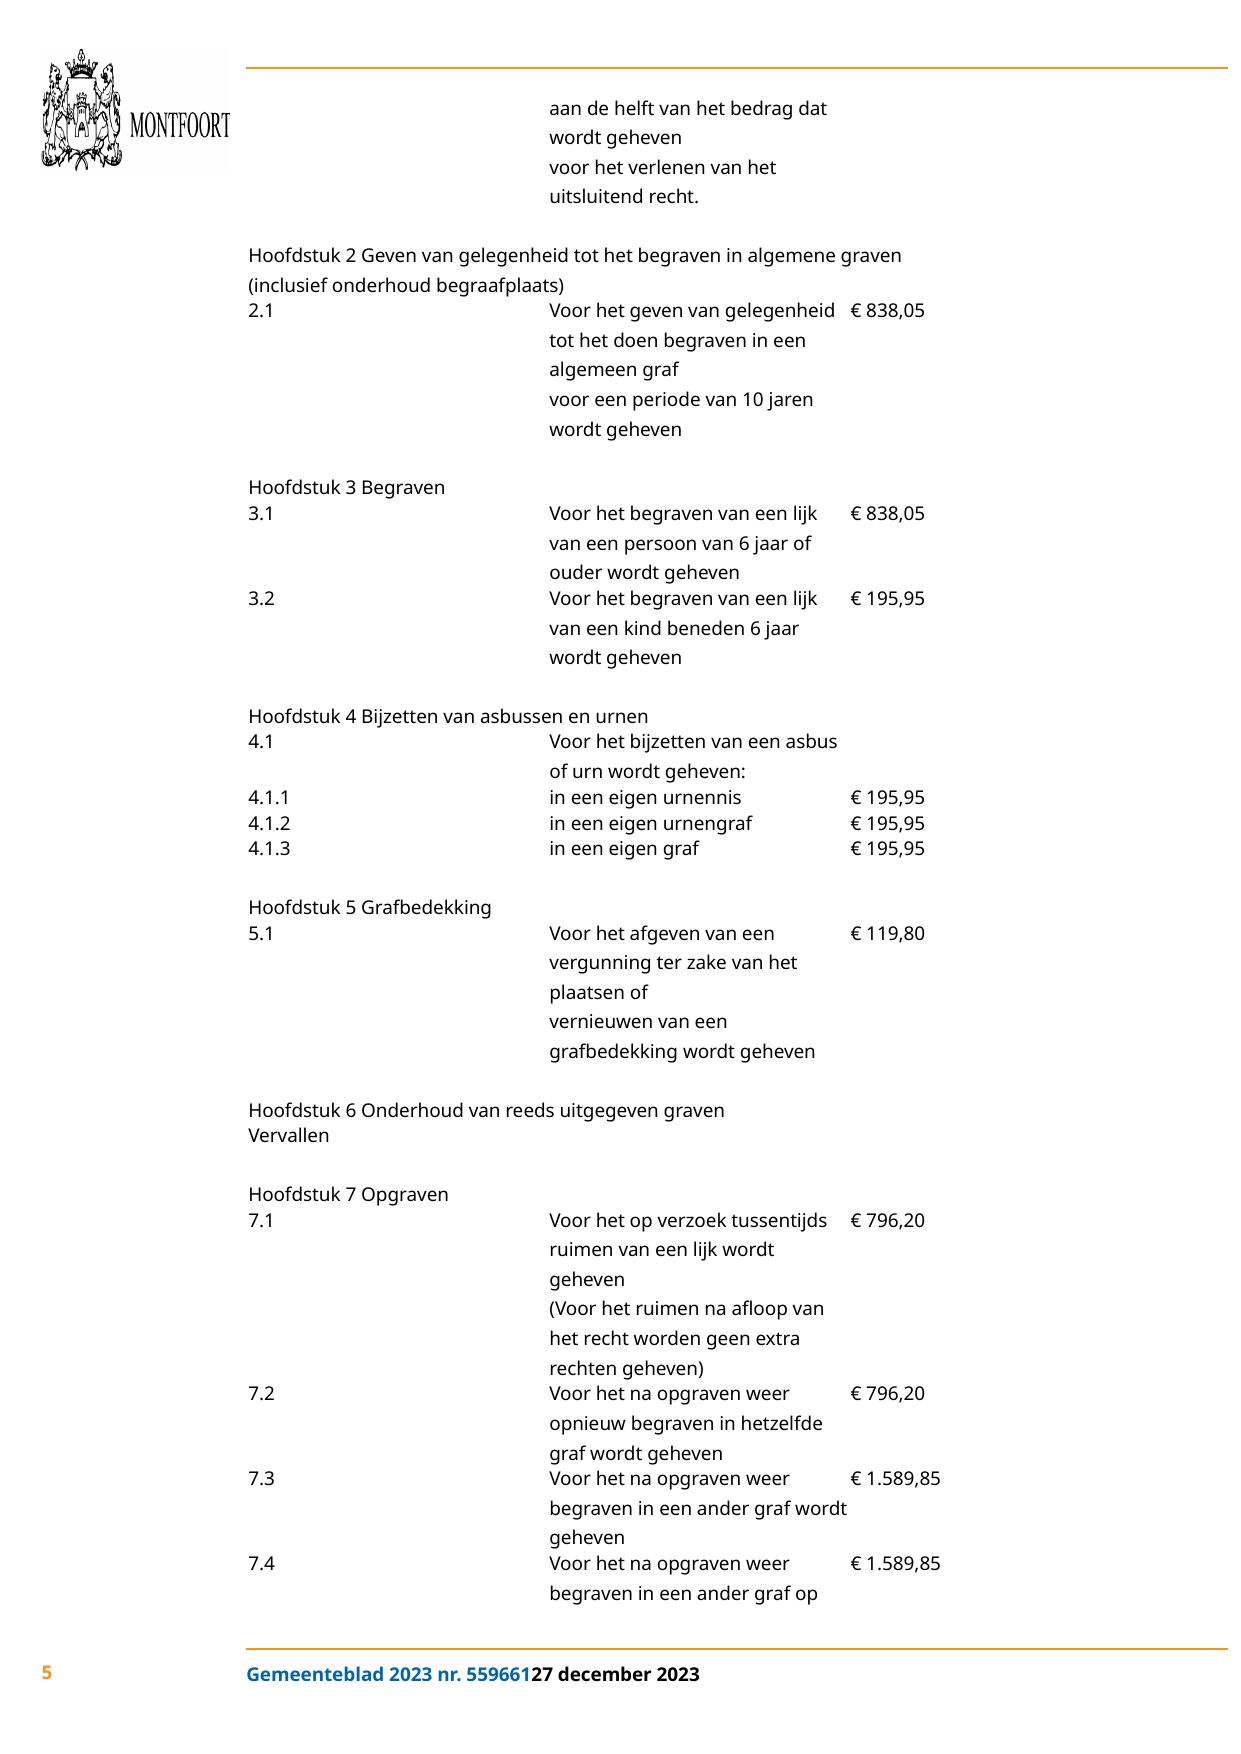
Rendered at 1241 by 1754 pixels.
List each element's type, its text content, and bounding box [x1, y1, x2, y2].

picture [41, 47, 231, 172]
table_cell € 838,05 [850, 500, 1152, 585]
table_cell 4.1 [248, 729, 549, 784]
table_cell Voor het begraven van een lijk van een persoon van 6 jaar of ouder wordt geheven [549, 500, 850, 585]
table_header Hoofdstuk 5 Grafbedekking [248, 894, 1152, 920]
table_header Hoofdstuk 6 Onderhoud van reeds uitgegeven graven [248, 1097, 1152, 1122]
table_cell € 838,05 [850, 298, 1152, 442]
table_cell in een eigen urnennis [549, 784, 850, 810]
table_cell 4.1.2 [248, 810, 549, 835]
table_cell 7.2 [248, 1381, 549, 1465]
table_cell € 195,95 [850, 835, 1152, 861]
table_cell 5.1 [248, 920, 549, 1064]
table_header Hoofdstuk 7 Opgraven [248, 1181, 1152, 1207]
table_cell 7.1 [248, 1207, 549, 1381]
table_cell 3.2 [248, 585, 549, 670]
table_cell aan de helft van het bedrag dat wordt geheven voor het verlenen van het uitsluitend recht. [549, 95, 850, 209]
table_cell Vervallen [248, 1123, 1152, 1148]
table_cell € 796,20 [850, 1207, 1152, 1381]
table_cell Voor het na opgraven weer begraven in een ander graf wordt geheven [549, 1465, 850, 1550]
table_cell 4.1.3 [248, 835, 549, 861]
table_cell 7.3 [248, 1465, 549, 1550]
table_cell € 195,95 [850, 585, 1152, 670]
table_cell € 195,95 [850, 784, 1152, 810]
table_cell € 796,20 [850, 1381, 1152, 1465]
table_cell Voor het op verzoek tussentijds ruimen van een lijk wordt geheven (Voor het ruimen na afloop van het recht worden geen extra rechten geheven) [549, 1207, 850, 1381]
table_header Hoofdstuk 2 Geven van gelegenheid tot het begraven in algemene graven (inclusief onderhoud begraafplaats) [248, 242, 1152, 297]
table_cell € 1.589,85 [850, 1550, 1152, 1606]
table_header Hoofdstuk 3 Begraven [248, 475, 1152, 500]
table_cell Voor het bijzetten van een asbus of urn wordt geheven: [549, 729, 850, 784]
table_cell [850, 95, 1152, 209]
table_cell 2.1 [248, 298, 549, 442]
table_cell [850, 729, 1152, 784]
table_cell € 1.589,85 [850, 1465, 1152, 1550]
table_cell € 195,95 [850, 810, 1152, 835]
table_cell 4.1.1 [248, 784, 549, 810]
table_cell 7.4 [248, 1550, 549, 1606]
table_cell Voor het afgeven van een vergunning ter zake van het plaatsen of vernieuwen van een grafbedekking wordt geheven [549, 920, 850, 1064]
table_cell 3.1 [248, 500, 549, 585]
table_cell [248, 95, 549, 209]
table_cell Voor het begraven van een lijk van een kind beneden 6 jaar wordt geheven [549, 585, 850, 670]
table_cell Voor het na opgraven weer opnieuw begraven in hetzelfde graf wordt geheven [549, 1381, 850, 1465]
table_cell in een eigen urnengraf [549, 810, 850, 835]
table_cell Voor het na opgraven weer begraven in een ander graf op [549, 1550, 850, 1606]
table_header Hoofdstuk 4 Bijzetten van asbussen en urnen [248, 703, 1152, 729]
table_cell € 119,80 [850, 920, 1152, 1064]
table_cell in een eigen graf [549, 835, 850, 861]
table_cell Voor het geven van gelegenheid tot het doen begraven in een algemeen graf voor een periode van 10 jaren wordt geheven [549, 298, 850, 442]
